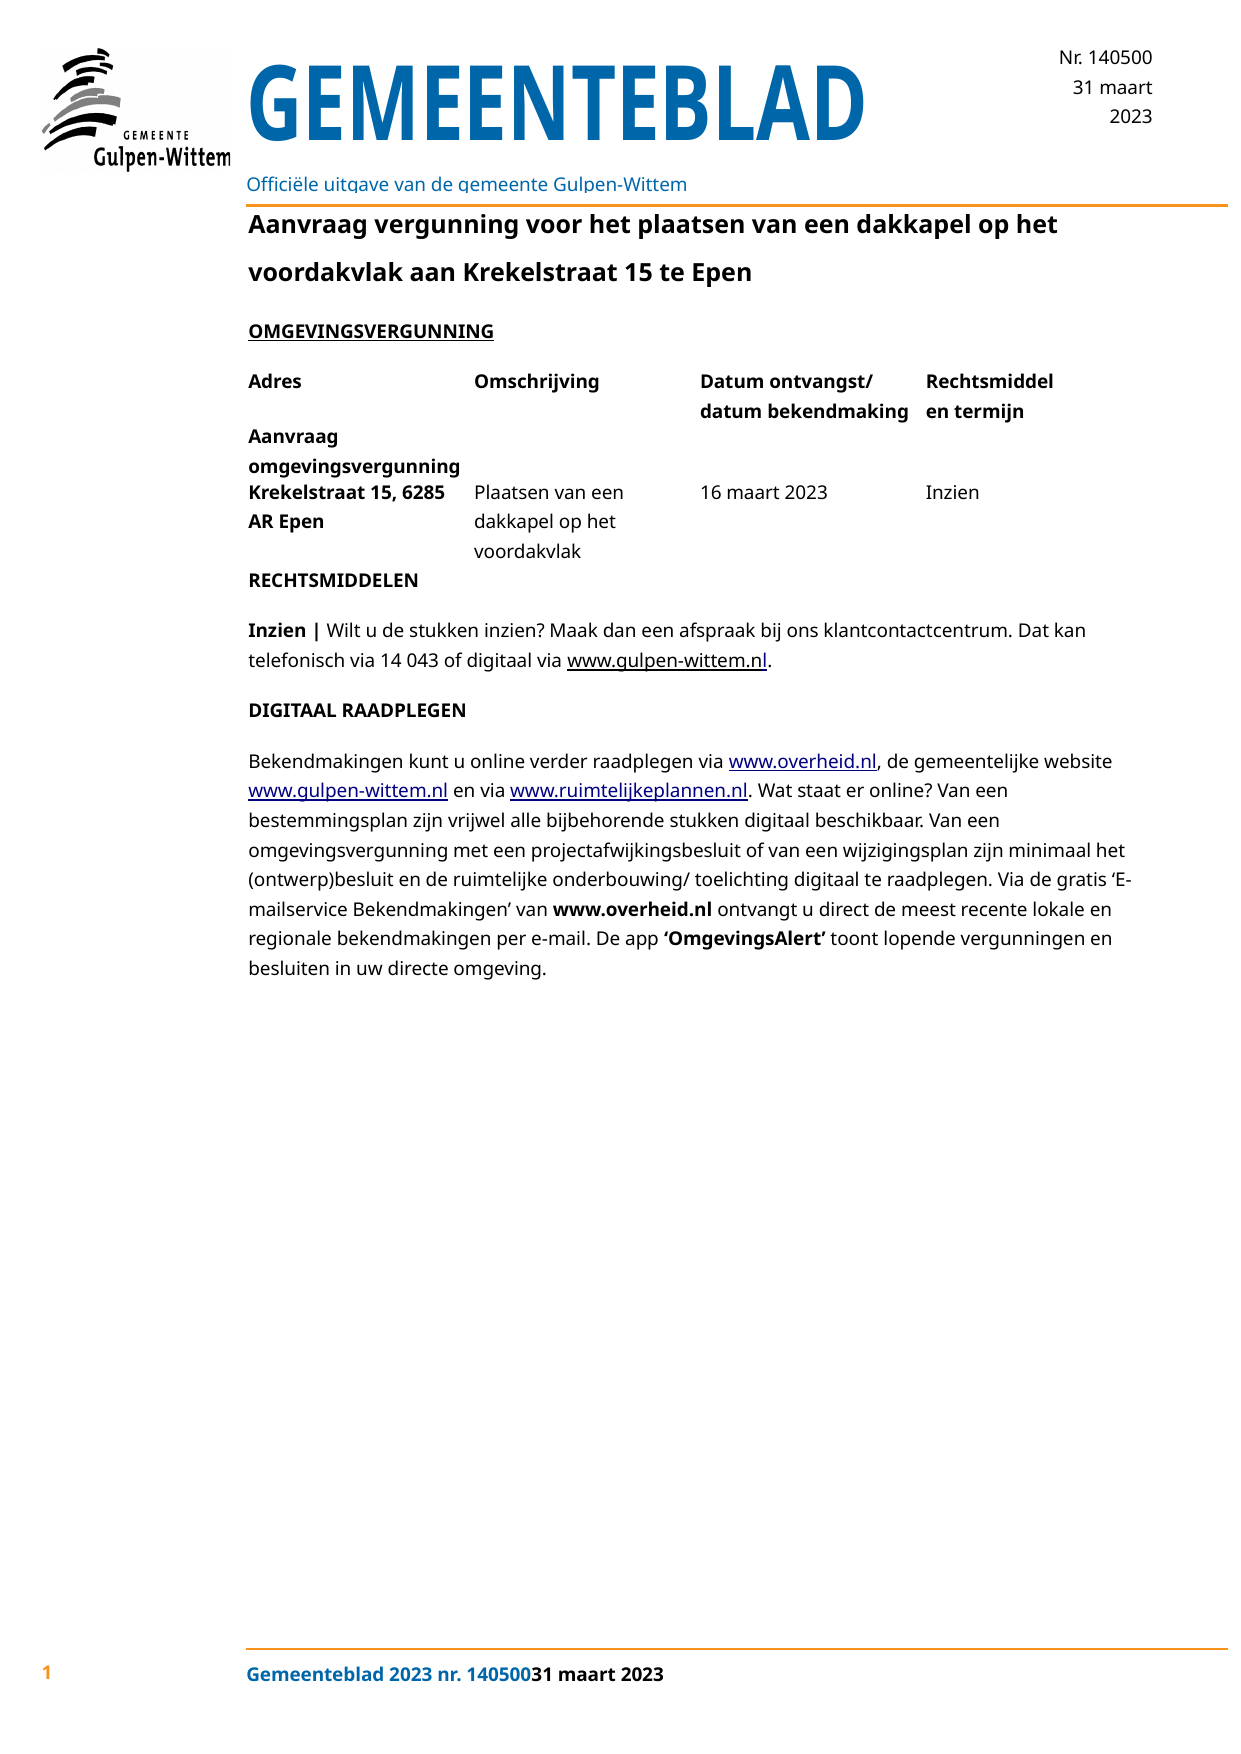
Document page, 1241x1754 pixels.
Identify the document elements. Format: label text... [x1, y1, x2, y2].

table_cell 16 maart 2023 [700, 479, 926, 564]
text OMGEVINGSVERGUNNING [248, 318, 1152, 344]
table_cell [926, 424, 1152, 479]
text Aanvraag vergunning voor het plaatsen van een dakkapel op het voordakvlak aan Krekelstraat 15 te Epen [248, 207, 1152, 288]
table_cell [474, 424, 700, 479]
table_cell Inzien [926, 479, 1152, 564]
text RECHTSMIDDELEN [248, 567, 1152, 593]
table_cell [700, 424, 926, 479]
table_cell Plaatsen van een dakkapel op het voordakvlak [474, 479, 700, 564]
text DIGITAAL RAADPLEGEN [248, 698, 1152, 723]
table_header Datum ontvangst/ datum bekendmaking [700, 369, 926, 424]
table_header Rechtsmiddel en termijn [926, 369, 1152, 424]
picture [41, 47, 231, 172]
table_cell Krekelstraat 15, 6285 AR Epen [248, 479, 474, 564]
table_cell Aanvraag omgevingsvergunning [248, 424, 474, 479]
text Inzien | Wilt u de stukken inzien? Maak dan een afspraak bij ons klantcontactcentrum. Dat kan telefonisch via 14 043 of digitaal via www.gulpen-wittem.nl. [248, 618, 1152, 673]
text Bekendmakingen kunt u online verder raadplegen via www.overheid.nl, de gemeentelijke website www.gulpen-wittem.nl en via www.ruimtelijkeplannen.nl. Wat staat er online? Van een bestemmingsplan zijn vrijwel alle bijbehorende stukken digitaal beschikbaar. Van een omgevingsvergunning met een projectafwijkingsbesluit of van een wijzigingsplan zijn minimaal het (ontwerp)besluit en de ruimtelijke onderbouwing/ toelichting digitaal te raadplegen. Via de gratis ‘E-mailservice Bekendmakingen’ van www.overheid.nl ontvangt u direct de meest recente lokale en regionale bekendmakingen per e-mail. De app ‘OmgevingsAlert’ toont lopende vergunningen en besluiten in uw directe omgeving. [248, 748, 1152, 981]
table_header Omschrijving [474, 369, 700, 424]
table_header Adres [248, 369, 474, 424]
